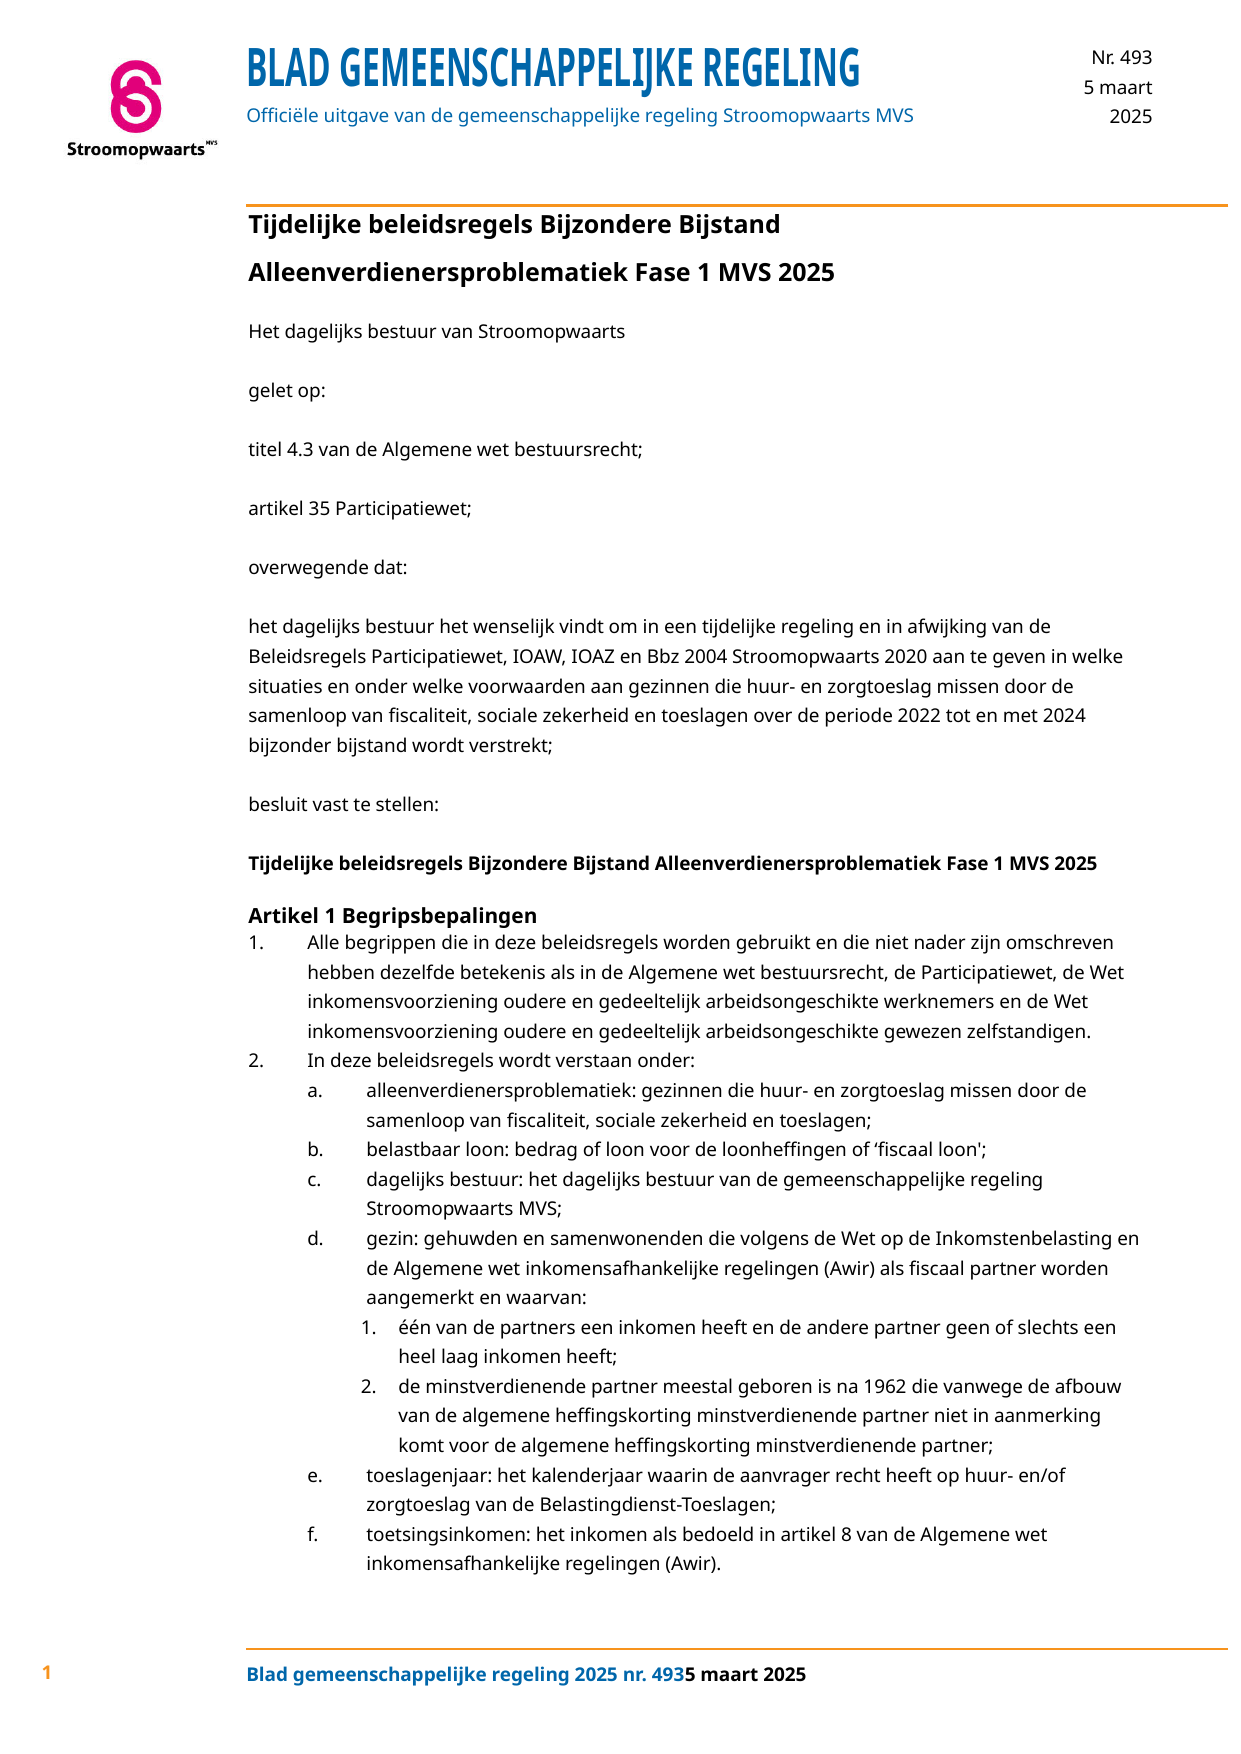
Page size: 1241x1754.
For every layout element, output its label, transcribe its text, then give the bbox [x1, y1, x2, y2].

list dagelijks bestuur: het dagelijks bestuur van de gemeenschappelijke regeling Stroomopwaarts MVS; [307, 1166, 1152, 1221]
list één van de partners een inkomen heeft en de andere partner geen of slechts een heel laag inkomen heeft; [361, 1314, 1152, 1369]
text Tijdelijke beleidsregels Bijzondere Bijstand Alleenverdienersproblematiek Fase 1 MVS 2025 [248, 850, 1152, 876]
text besluit vast te stellen: [248, 791, 1152, 817]
text titel 4.3 van de Algemene wet bestuursrecht; [248, 436, 1152, 462]
text Tijdelijke beleidsregels Bijzondere Bijstand Alleenverdienersproblematiek Fase 1 MVS 2025 [248, 207, 1152, 288]
picture [41, 47, 231, 172]
list alleenverdienersproblematiek: gezinnen die huur- en zorgtoeslag missen door de samenloop van fiscaliteit, sociale zekerheid en toeslagen; [307, 1077, 1152, 1132]
list toetsingsinkomen: het inkomen als bedoeld in artikel 8 van de Algemene wet inkomensafhankelijke regelingen (Awir). [307, 1521, 1152, 1576]
text gelet op: [248, 377, 1152, 403]
list Alle begrippen die in deze beleidsregels worden gebruikt en die niet nader zijn omschreven hebben dezelfde betekenis als in de Algemene wet bestuursrecht, de Participatiewet, de Wet inkomensvoorziening oudere en gedeeltelijk arbeidsongeschikte werknemers en de Wet inkomensvoorziening oudere en gedeeltelijk arbeidsongeschikte gewezen zelfstandigen. [248, 929, 1152, 1044]
text het dagelijks bestuur het wenselijk vindt om in een tijdelijke regeling en in afwijking van de Beleidsregels Participatiewet, IOAW, IOAZ en Bbz 2004 Stroomopwaarts 2020 aan te geven in welke situaties en onder welke voorwaarden aan gezinnen die huur- en zorgtoeslag missen door de samenloop van fiscaliteit, sociale zekerheid en toeslagen over de periode 2022 tot en met 2024 bijzonder bijstand wordt verstrekt; [248, 614, 1152, 758]
text Artikel 1 Begripsbepalingen [248, 901, 1152, 929]
list In deze beleidsregels wordt verstaan onder: [248, 1048, 1152, 1073]
list belastbaar loon: bedrag of loon voor de loonheffingen of ‘fiscaal loon'; [307, 1136, 1152, 1162]
list de minstverdienende partner meestal geboren is na 1962 die vanwege de afbouw van de algemene heffingskorting minstverdienende partner niet in aanmerking komt voor de algemene heffingskorting minstverdienende partner; [361, 1373, 1152, 1458]
text overwegende dat: [248, 554, 1152, 580]
text artikel 35 Participatiewet; [248, 495, 1152, 521]
list toeslagenjaar: het kalenderjaar waarin de aanvrager recht heeft op huur- en/of zorgtoeslag van de Belastingdienst-Toeslagen; [307, 1462, 1152, 1517]
text Het dagelijks bestuur van Stroomopwaarts [248, 318, 1152, 344]
list gezin: gehuwden en samenwonenden die volgens de Wet op de Inkomstenbelasting en de Algemene wet inkomensafhankelijke regelingen (Awir) als fiscaal partner worden aangemerkt en waarvan: [307, 1225, 1152, 1310]
